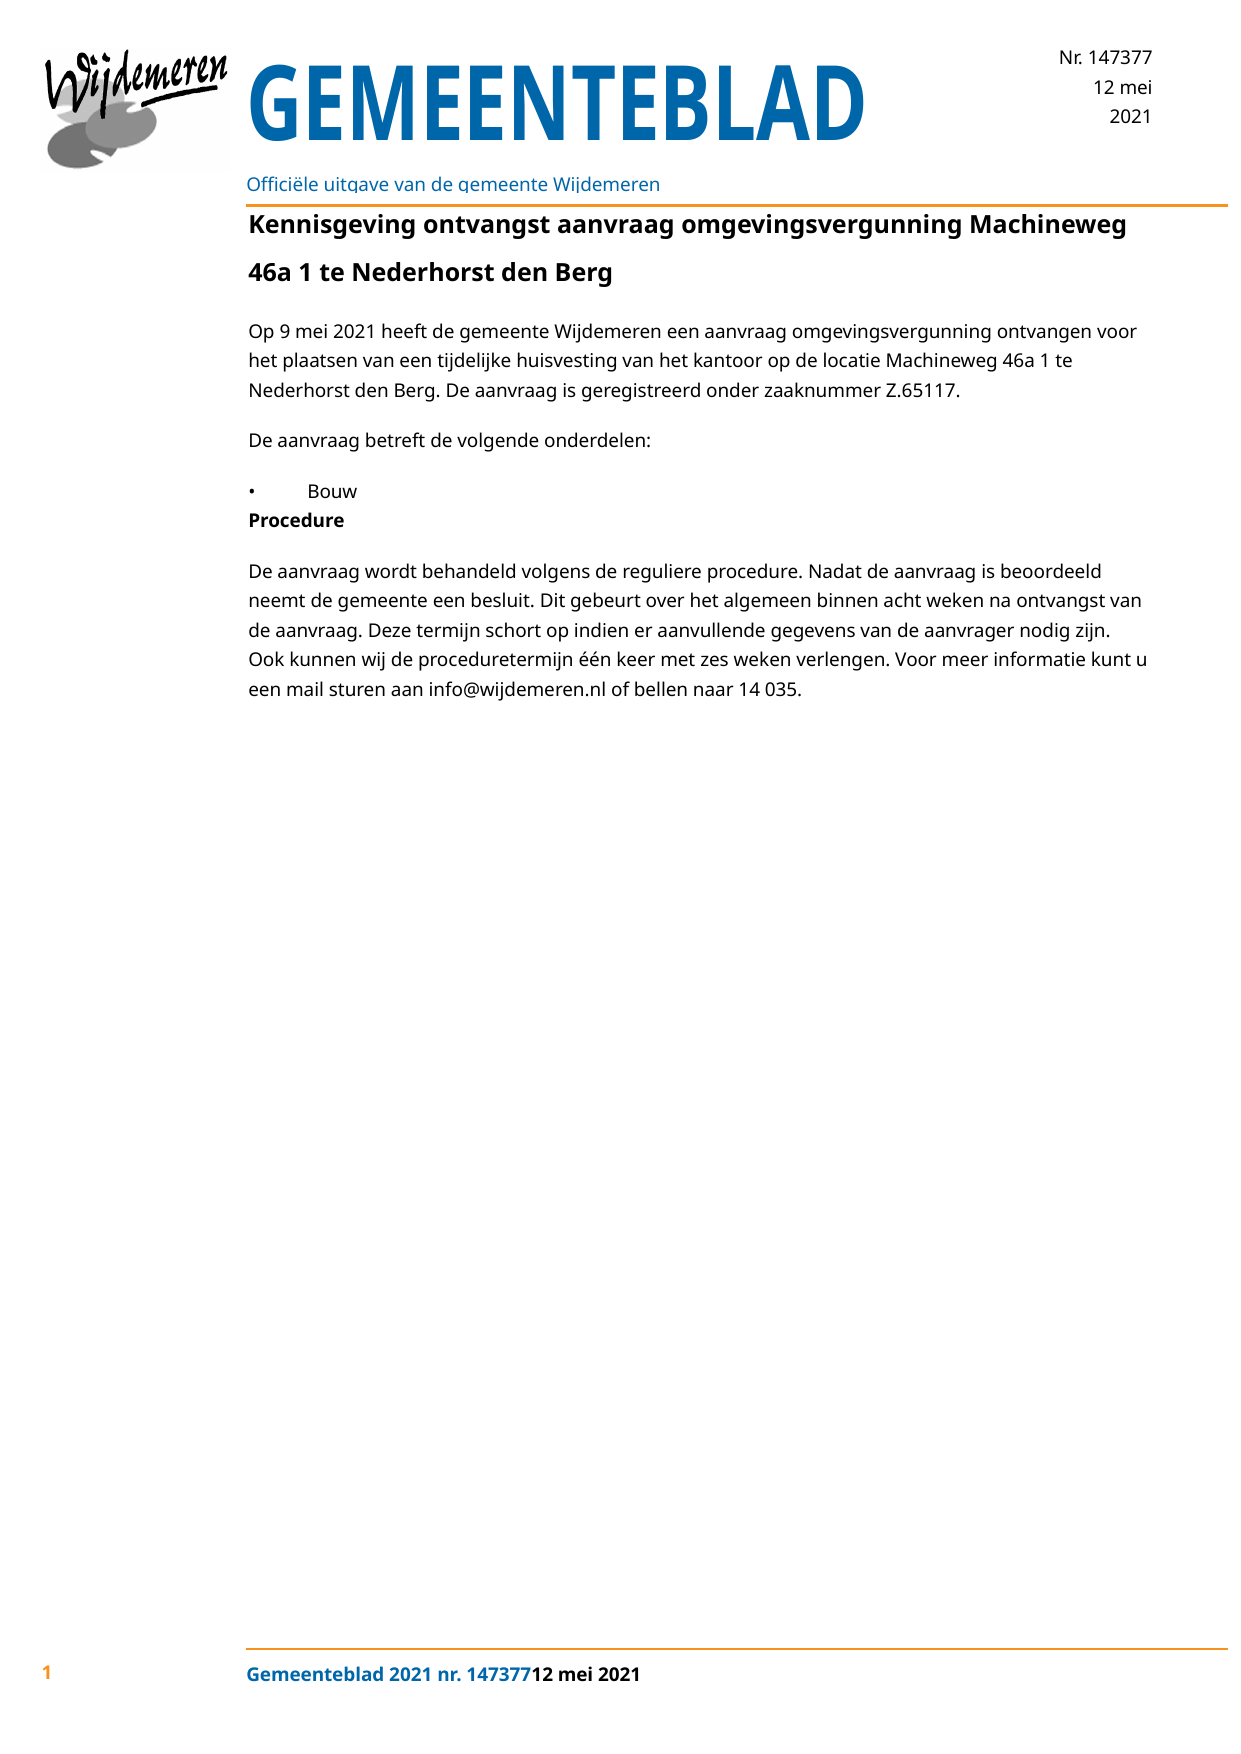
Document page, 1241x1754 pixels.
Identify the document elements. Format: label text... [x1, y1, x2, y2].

text De aanvraag betreft de volgende onderdelen: [248, 427, 1152, 453]
picture [41, 47, 231, 172]
text Kennisgeving ontvangst aanvraag omgevingsvergunning Machineweg 46a 1 te Nederhorst den Berg [248, 207, 1152, 288]
list Bouw [248, 478, 1152, 504]
text De aanvraag wordt behandeld volgens de reguliere procedure. Nadat de aanvraag is beoordeeld neemt de gemeente een besluit. Dit gebeurt over het algemeen binnen acht weken na ontvangst van de aanvraag. Deze termijn schort op indien er aanvullende gegevens van de aanvrager nodig zijn. Ook kunnen wij de proceduretermijn één keer met zes weken verlengen. Voor meer informatie kunt u een mail sturen aan info@wijdemeren.nl of bellen naar 14 035. [248, 558, 1152, 702]
text Procedure [248, 507, 1152, 533]
text Op 9 mei 2021 heeft de gemeente Wijdemeren een aanvraag omgevingsvergunning ontvangen voor het plaatsen van een tijdelijke huisvesting van het kantoor op de locatie Machineweg 46a 1 te Nederhorst den Berg. De aanvraag is geregistreerd onder zaaknummer Z.65117. [248, 318, 1152, 403]
